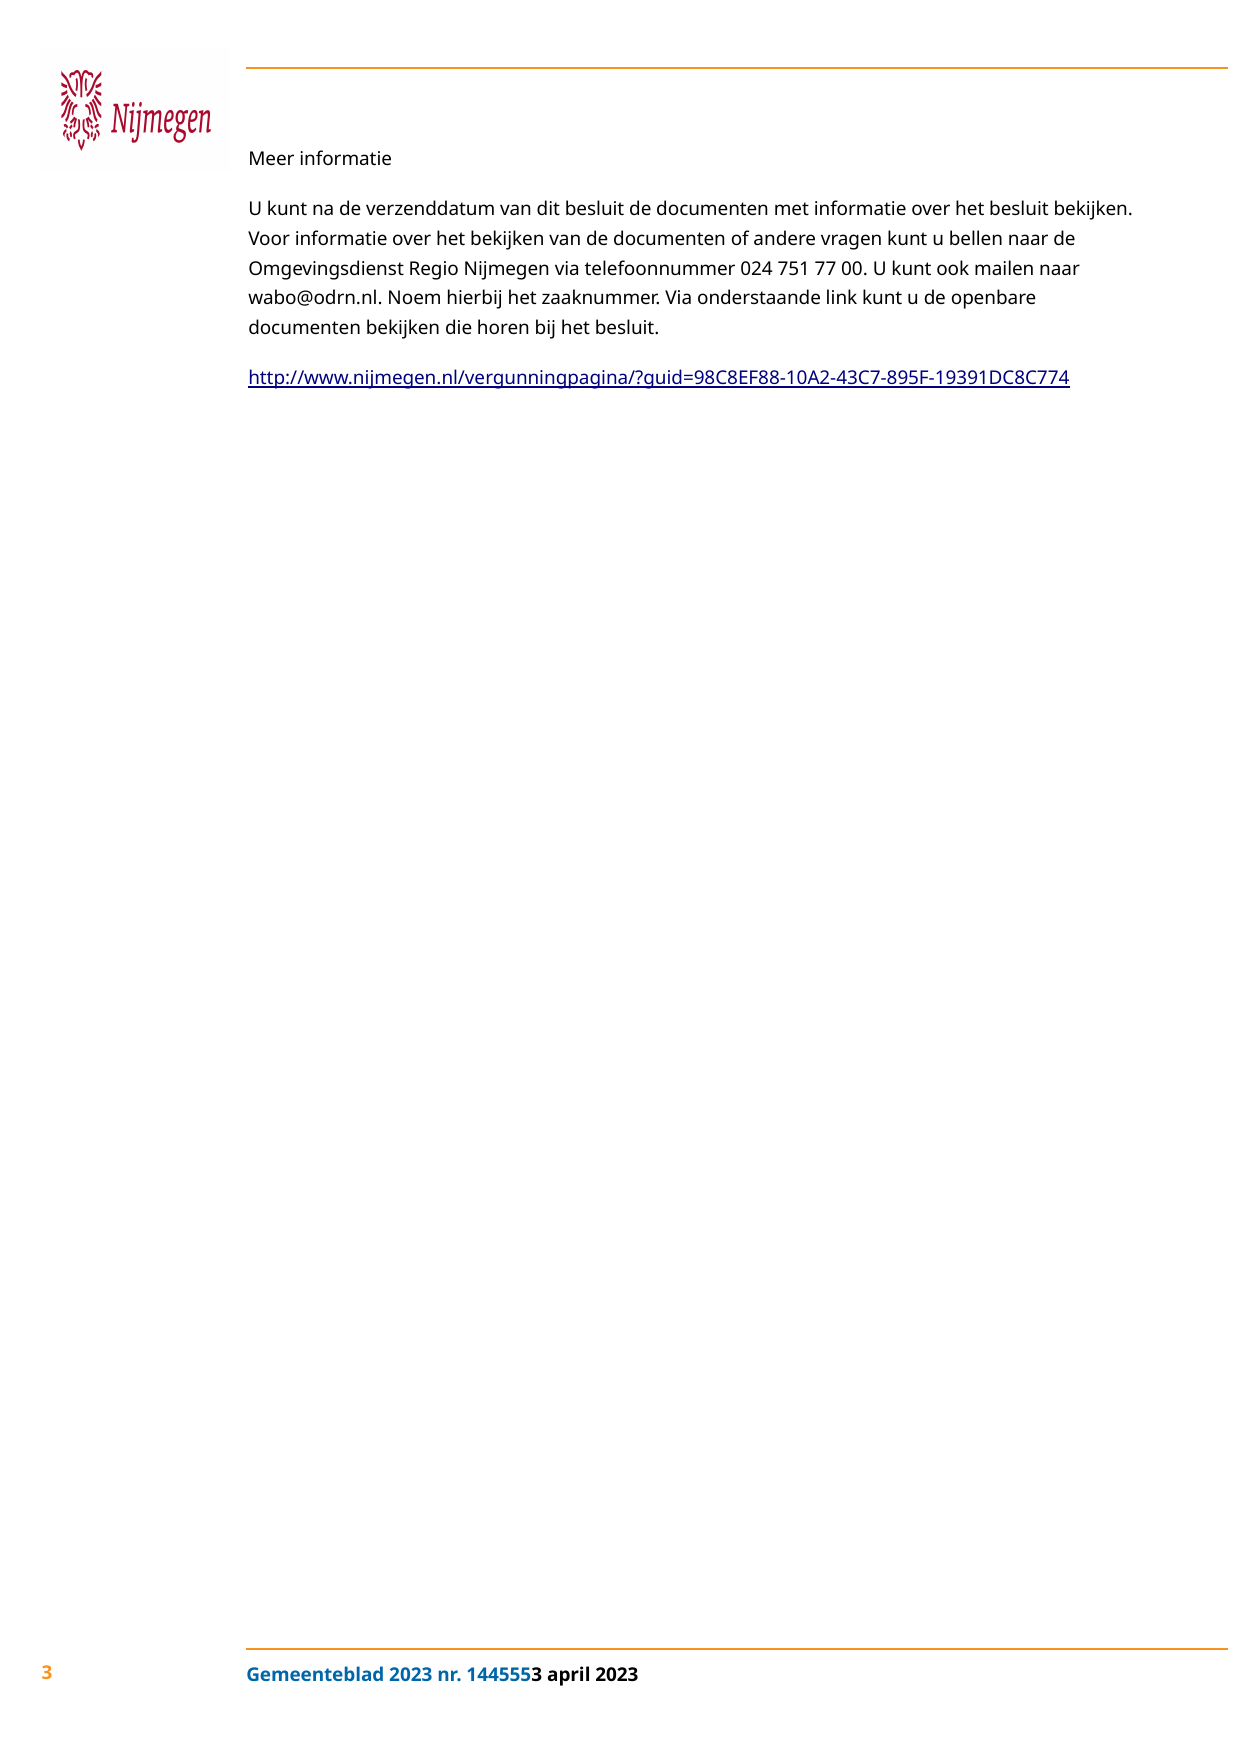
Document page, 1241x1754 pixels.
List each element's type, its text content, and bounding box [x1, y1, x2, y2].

text U kunt na de verzenddatum van dit besluit de documenten met informatie over het besluit bekijken. Voor informatie over het bekijken van de documenten of andere vragen kunt u bellen naar de Omgevingsdienst Regio Nijmegen via telefoonnummer 024 751 77 00. U kunt ook mailen naar wabo@odrn.nl. Noem hierbij het zaaknummer. Via onderstaande link kunt u de openbare documenten bekijken die horen bij het besluit. [248, 196, 1152, 340]
text http://www.nijmegen.nl/vergunningpagina/?guid=98C8EF88-10A2-43C7-895F-19391DC8C774 [248, 364, 1152, 390]
text Meer informatie [248, 145, 1152, 171]
picture [41, 47, 231, 172]
